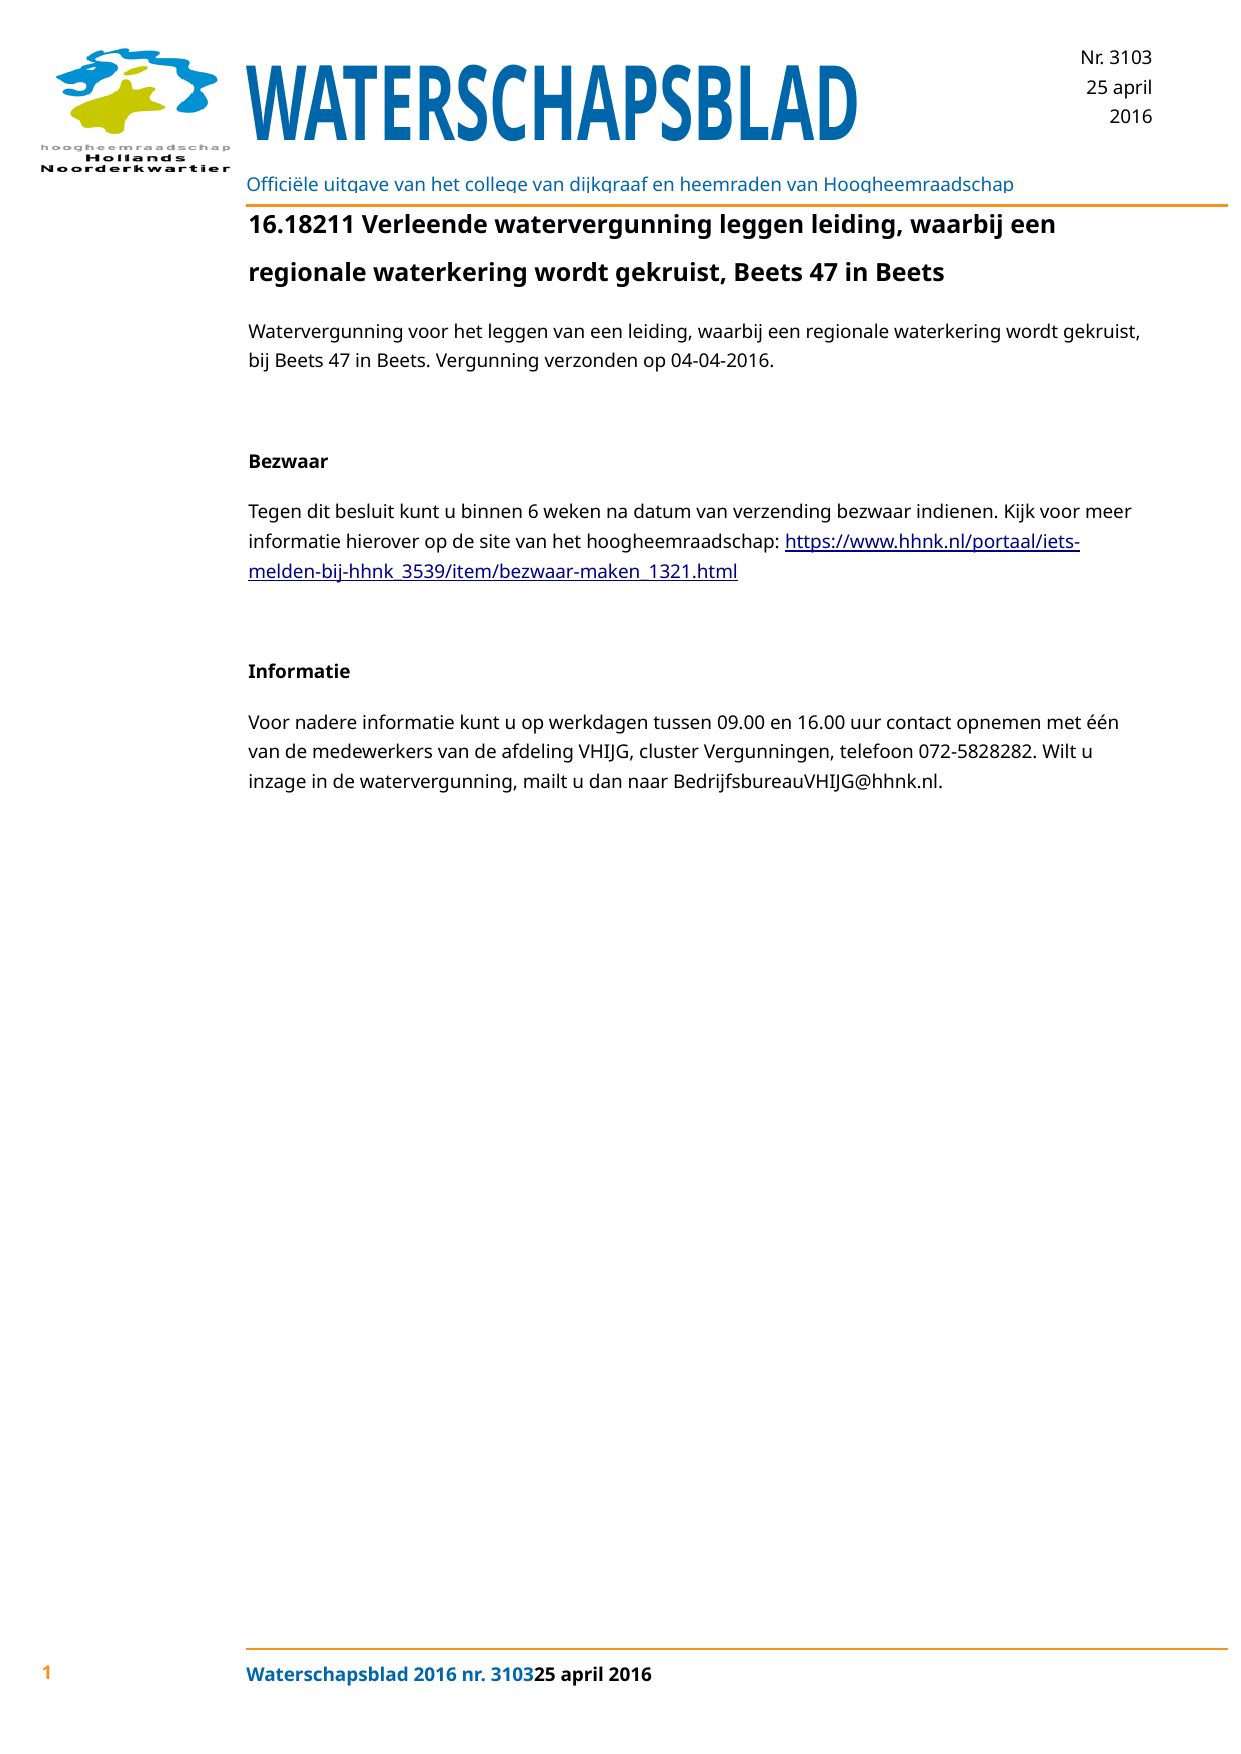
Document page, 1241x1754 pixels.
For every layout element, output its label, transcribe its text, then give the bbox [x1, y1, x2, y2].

text Voor nadere informatie kunt u op werkdagen tussen 09.00 en 16.00 uur contact opnemen met één van de medewerkers van de afdeling VHIJG, cluster Vergunningen, telefoon 072-5828282. Wilt u inzage in de watervergunning, mailt u dan naar BedrijfsbureauVHIJG@hhnk.nl. [248, 709, 1152, 794]
text Tegen dit besluit kunt u binnen 6 weken na datum van verzending bezwaar indienen. Kijk voor meer informatie hierover op de site van het hoogheemraadschap: https://www.hhnk.nl/portaal/iets-melden-bij-hhnk_3539/item/bezwaar-maken_1321.html [248, 499, 1152, 584]
text Informatie [248, 659, 1152, 684]
picture [41, 47, 231, 172]
text 16.18211 Verleende watervergunning leggen leiding, waarbij een regionale waterkering wordt gekruist, Beets 47 in Beets [248, 207, 1152, 288]
text Watervergunning voor het leggen van een leiding, waarbij een regionale waterkering wordt gekruist, bij Beets 47 in Beets. Vergunning verzonden op 04-04-2016. [248, 318, 1152, 373]
text Bezwaar [248, 448, 1152, 474]
